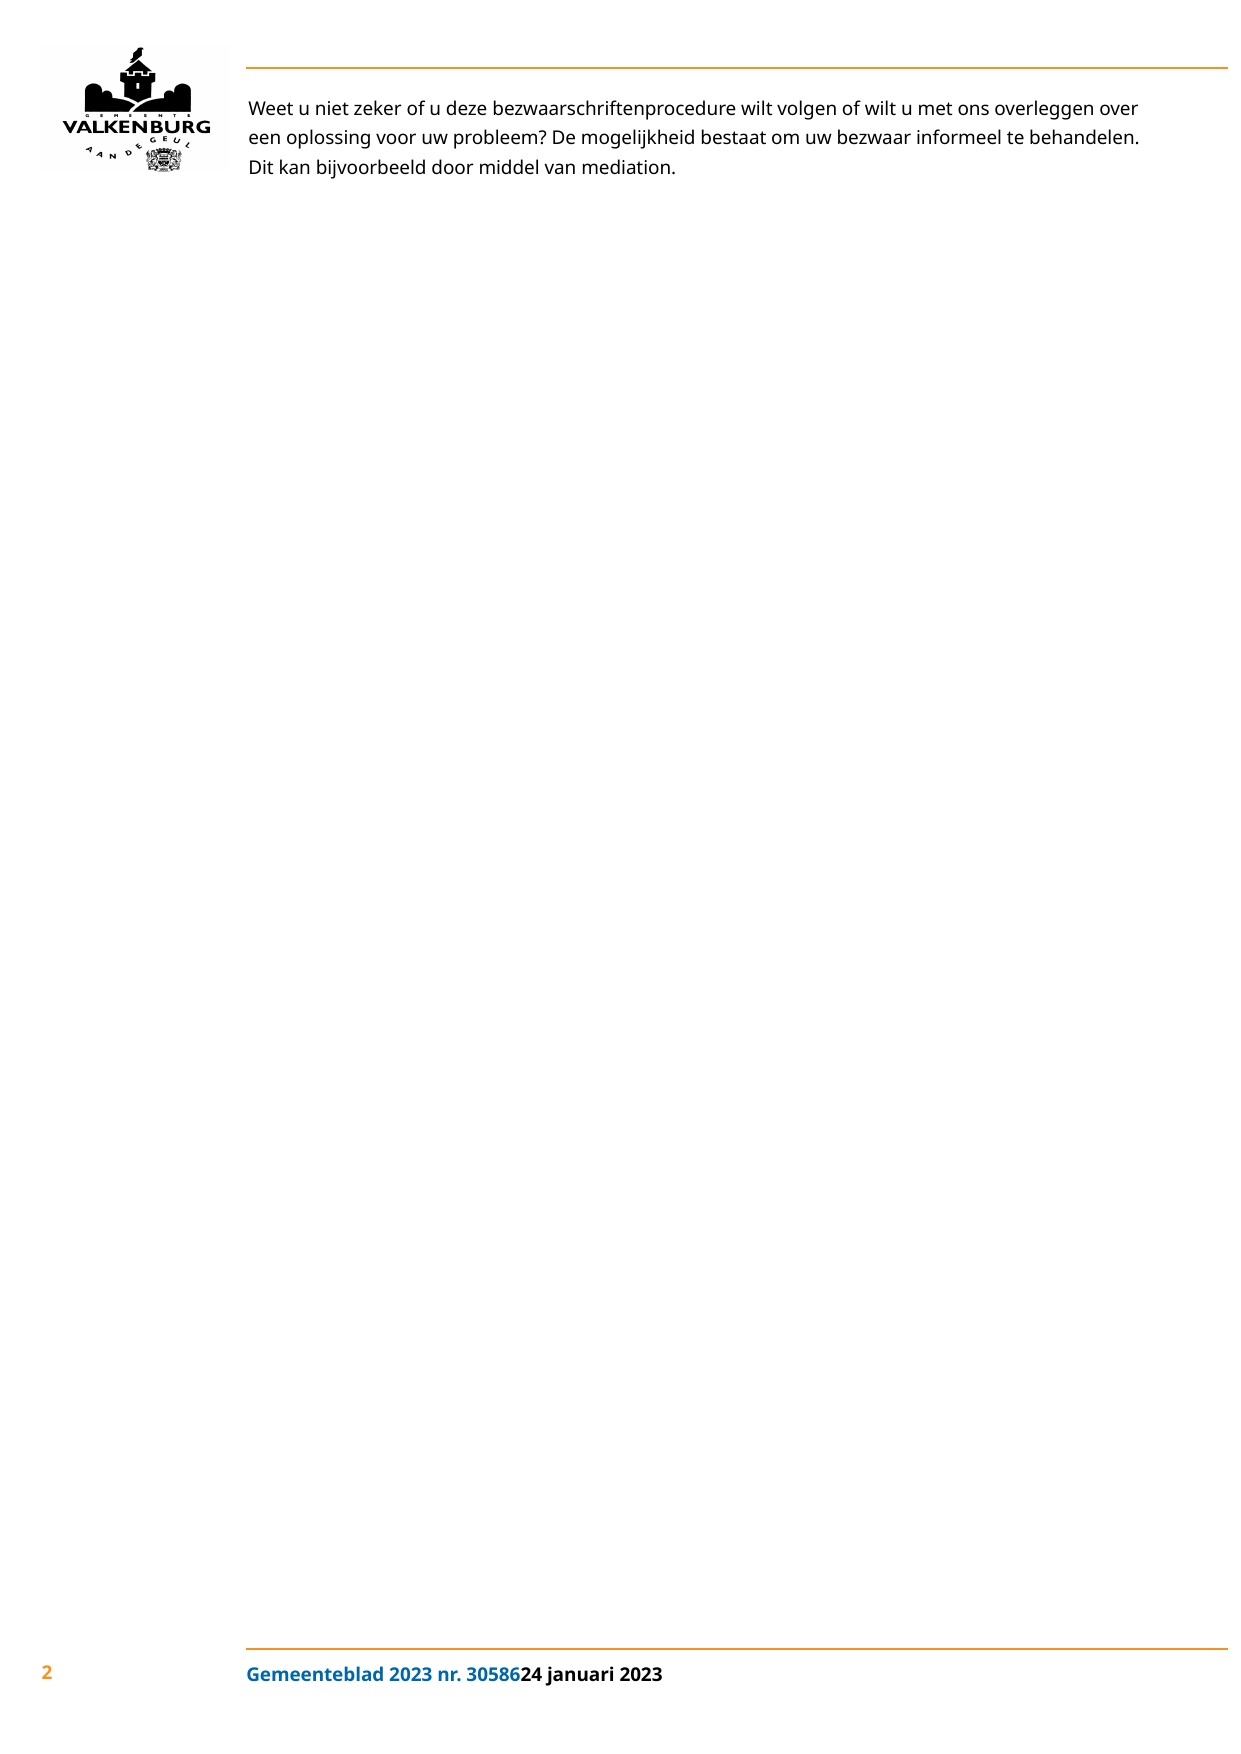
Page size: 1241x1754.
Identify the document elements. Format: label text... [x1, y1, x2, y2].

text Weet u niet zeker of u deze bezwaarschriftenprocedure wilt volgen of wilt u met ons overleggen over een oplossing voor uw probleem? De mogelijkheid bestaat om uw bezwaar informeel te behandelen. Dit kan bijvoorbeeld door middel van mediation. [248, 95, 1152, 180]
picture [41, 47, 231, 172]
